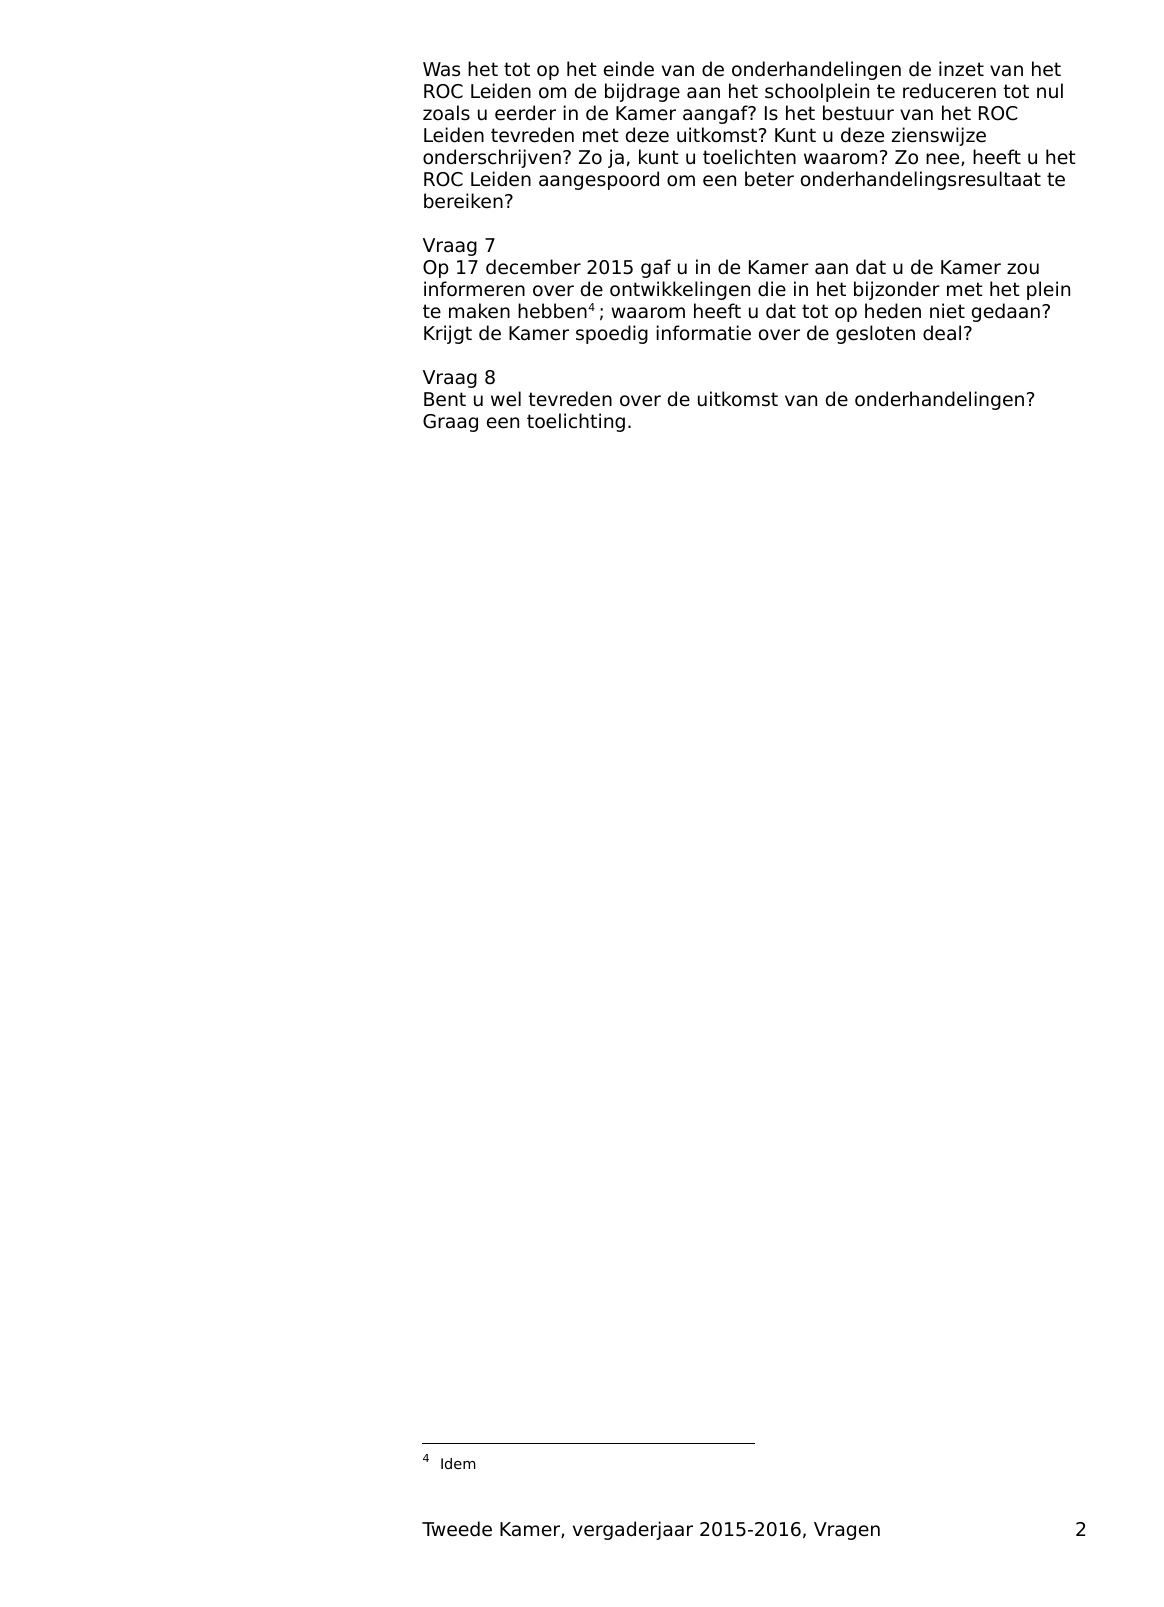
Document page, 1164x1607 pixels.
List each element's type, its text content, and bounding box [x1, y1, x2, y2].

text Bent u wel tevreden over de uitkomst van de onderhandelingen? Graag een toelichting. [422, 389, 1087, 433]
text Op 17 december 2015 gaf u in de Kamer aan dat u de Kamer zou informeren over de ontwikkelingen die in het bijzonder met het plein te maken hebben; waarom heeft u dat tot op heden niet gedaan? Krijgt de Kamer spoedig informatie over de gesloten deal? [422, 257, 1087, 345]
text Vraag 7 [422, 235, 1087, 257]
text Idem [422, 1452, 1087, 1474]
text Was het tot op het einde van de onderhandelingen de inzet van het ROC Leiden om de bijdrage aan het schoolplein te reduceren tot nul zoals u eerder in de Kamer aangaf? Is het bestuur van het ROC Leiden tevreden met deze uitkomst? Kunt u deze zienswijze onderschrijven? Zo ja, kunt u toelichten waarom? Zo nee, heeft u het ROC Leiden aangespoord om een beter onderhandelingsresultaat te bereiken? [422, 59, 1087, 213]
text Vraag 8 [422, 367, 1087, 389]
